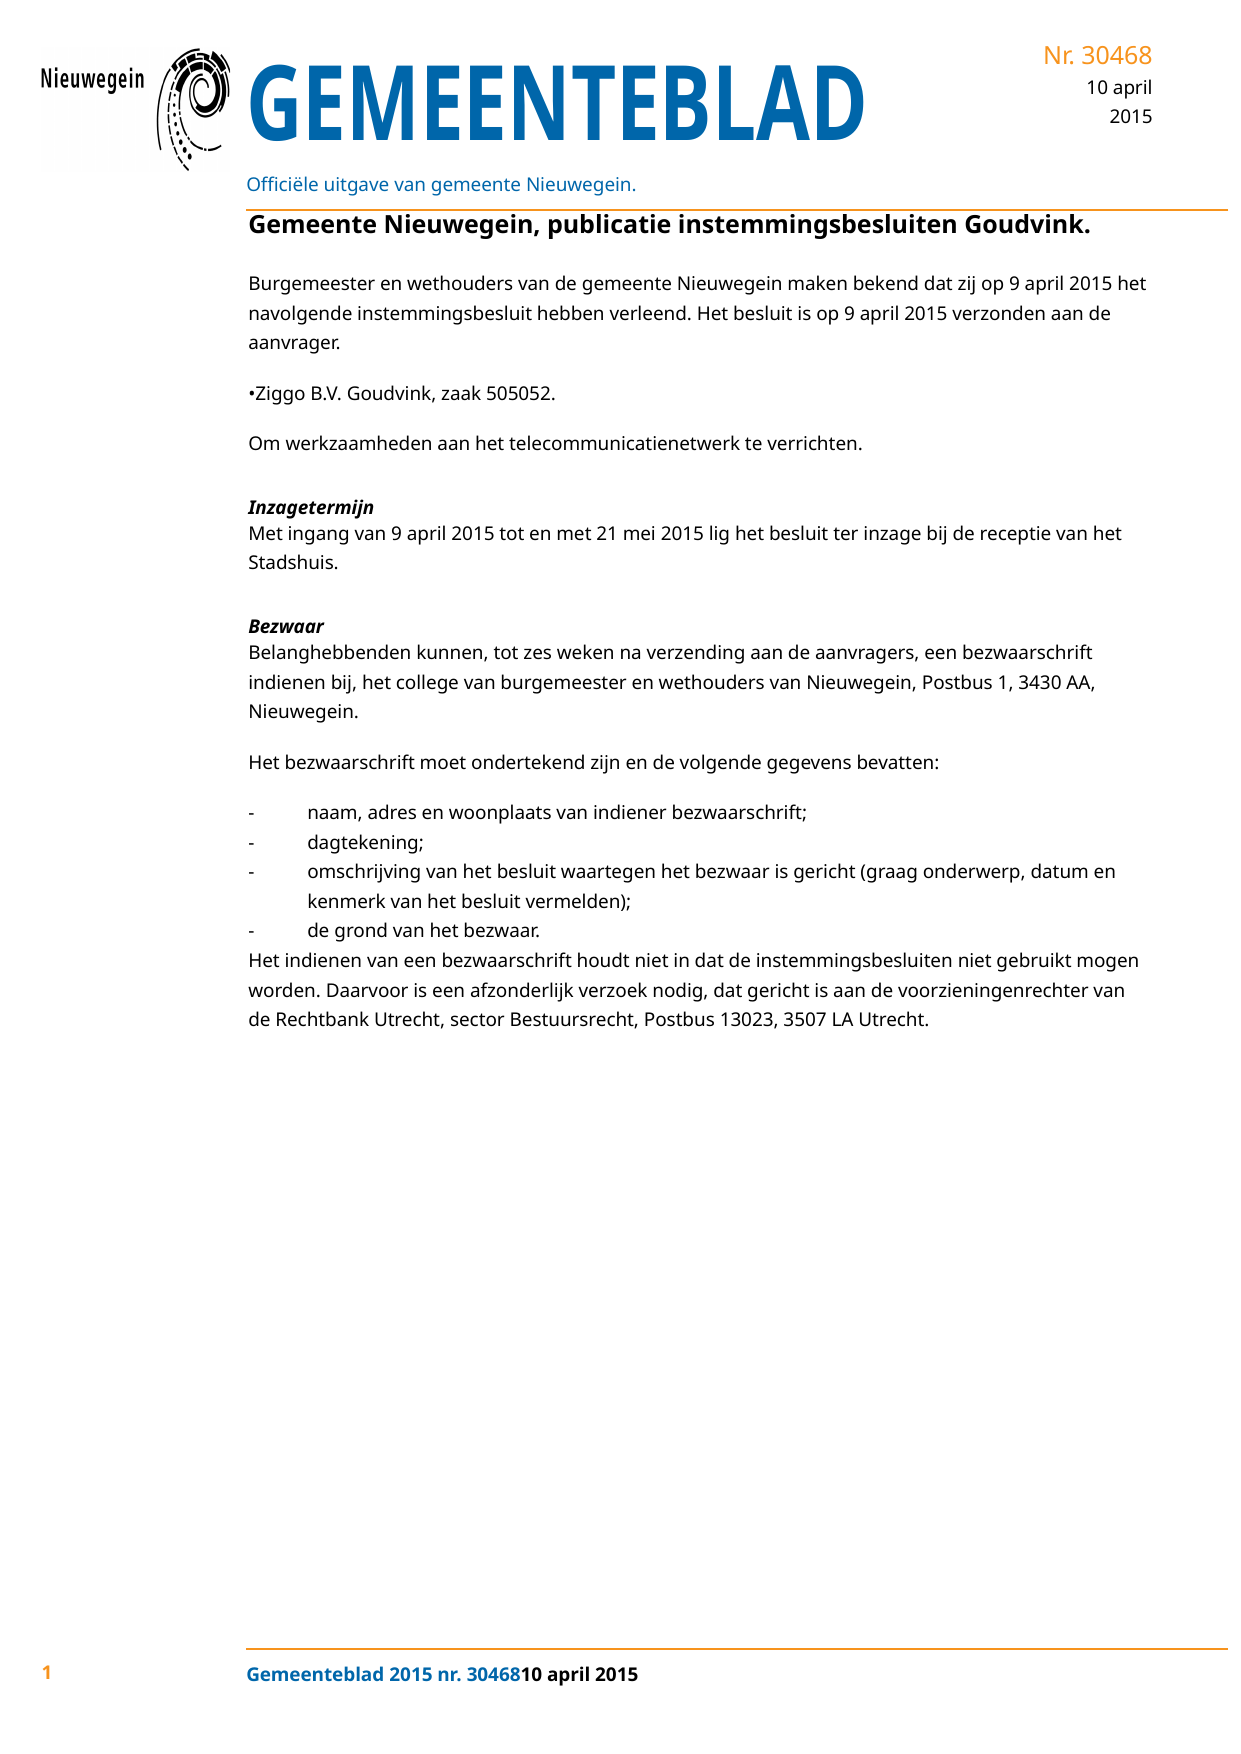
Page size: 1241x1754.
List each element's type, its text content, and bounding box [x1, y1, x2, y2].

list dagtekening; [248, 829, 1152, 854]
list de grond van het bezwaar. [248, 918, 1152, 943]
text Inzagetermijn [248, 494, 1152, 520]
text Belanghebbenden kunnen, tot zes weken na verzending aan de aanvragers, een bezwaarschrift indienen bij, het college van burgemeester en wethouders van Nieuwegein, Postbus 1, 3430 AA, Nieuwegein. [248, 639, 1152, 724]
list omschrijving van het besluit waartegen het bezwaar is gericht (graag onderwerp, datum en kenmerk van het besluit vermelden); [248, 858, 1152, 914]
text Het bezwaarschrift moet ondertekend zijn en de volgende gegevens bevatten: [248, 749, 1152, 774]
text Gemeente Nieuwegein, publicatie instemmingsbesluiten Goudvink. [248, 211, 1152, 241]
list naam, adres en woonplaats van indiener bezwaarschrift; [248, 799, 1152, 825]
text Bezwaar [248, 613, 1152, 639]
text Het indienen van een bezwaarschrift houdt niet in dat de instemmingsbesluiten niet gebruikt mogen worden. Daarvoor is een afzonderlijk verzoek nodig, dat gericht is aan de voorzieningenrechter van de Rechtbank Utrecht, sector Bestuursrecht, Postbus 13023, 3507 LA Utrecht. [248, 947, 1152, 1032]
text Om werkzaamheden aan het telecommunicatienetwerk te verrichten. [248, 430, 1152, 456]
text Met ingang van 9 april 2015 tot en met 21 mei 2015 lig het besluit ter inzage bij de receptie van het Stadshuis. [248, 520, 1152, 575]
text •Ziggo B.V. Goudvink, zaak 505052. [248, 380, 1152, 406]
picture [41, 47, 231, 172]
text Burgemeester en wethouders van de gemeente Nieuwegein maken bekend dat zij op 9 april 2015 het navolgende instemmingsbesluit hebben verleend. Het besluit is op 9 april 2015 verzonden aan de aanvrager. [248, 270, 1152, 355]
